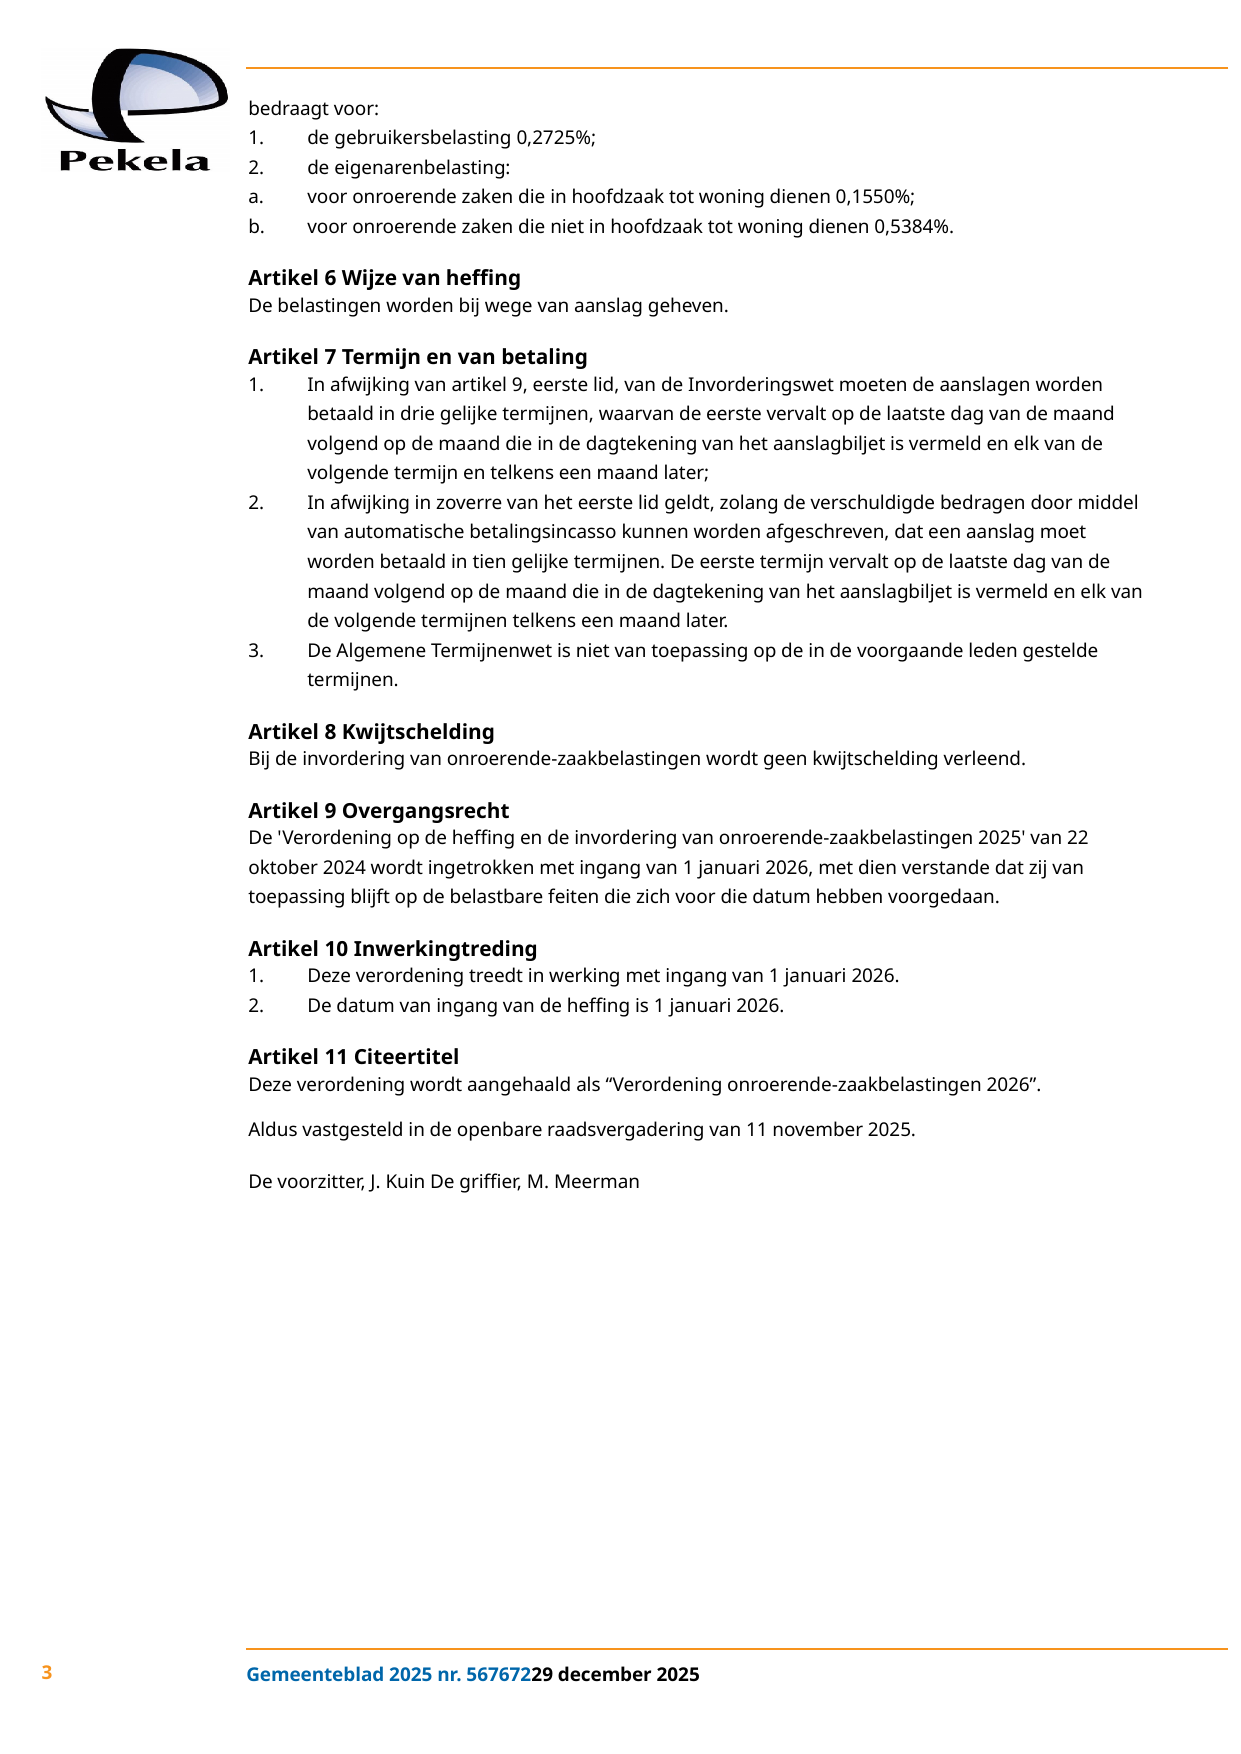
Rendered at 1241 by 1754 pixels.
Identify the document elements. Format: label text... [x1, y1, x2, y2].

text Artikel 11 Citeertitel [248, 1042, 1152, 1071]
text De belastingen worden bij wege van aanslag geheven. [248, 292, 1152, 318]
list voor onroerende zaken die in hoofdzaak tot woning dienen 0,1550%; [248, 183, 1152, 209]
text Artikel 10 Inwerkingtreding [248, 934, 1152, 962]
list voor onroerende zaken die niet in hoofdzaak tot woning dienen 0,5384%. [248, 213, 1152, 239]
text bedraagt voor: [248, 95, 1152, 121]
list De Algemene Termijnenwet is niet van toepassing op de in de voorgaande leden gestelde termijnen. [248, 637, 1152, 692]
text Artikel 7 Termijn en van betaling [248, 342, 1152, 371]
list de gebruikersbelasting 0,2725%; [248, 124, 1152, 150]
text Artikel 8 Kwijtschelding [248, 717, 1152, 746]
text Bij de invordering van onroerende-zaakbelastingen wordt geen kwijtschelding verleend. [248, 746, 1152, 771]
text oktober 2024 wordt ingetrokken met ingang van 1 januari 2026, met dien verstande dat zij van [248, 854, 1152, 880]
text De voorzitter, J. Kuin De griffier, M. Meerman [248, 1168, 1152, 1194]
text Deze verordening wordt aangehaald als “Verordening onroerende-zaakbelastingen 2026”. [248, 1071, 1152, 1097]
text toepassing blijft op de belastbare feiten die zich voor die datum hebben voorgedaan. [248, 883, 1152, 909]
list In afwijking van artikel 9, eerste lid, van de Invorderingswet moeten de aanslagen worden betaald in drie gelijke termijnen, waarvan de eerste vervalt op de laatste dag van de maand volgend op de maand die in de dagtekening van het aanslagbiljet is vermeld en elk van de volgende termijn en telkens een maand later; [248, 371, 1152, 485]
list De datum van ingang van de heffing is 1 januari 2026. [248, 992, 1152, 1018]
text Aldus vastgesteld in de openbare raadsvergadering van 11 november 2025. [248, 1116, 1152, 1142]
text De 'Verordening op de heffing en de invordering van onroerende-zaakbelastingen 2025' van 22 [248, 824, 1152, 850]
list In afwijking in zoverre van het eerste lid geldt, zolang de verschuldigde bedragen door middel van automatische betalingsincasso kunnen worden afgeschreven, dat een aanslag moet worden betaald in tien gelijke termijnen. De eerste termijn vervalt op de laatste dag van de maand volgend op de maand die in de dagtekening van het aanslagbiljet is vermeld en elk van de volgende termijnen telkens een maand later. [248, 489, 1152, 633]
text Artikel 6 Wijze van heffing [248, 263, 1152, 292]
list Deze verordening treedt in werking met ingang van 1 januari 2026. [248, 962, 1152, 988]
list de eigenarenbelasting: [248, 154, 1152, 180]
picture [41, 47, 231, 172]
text Artikel 9 Overgangsrecht [248, 796, 1152, 824]
